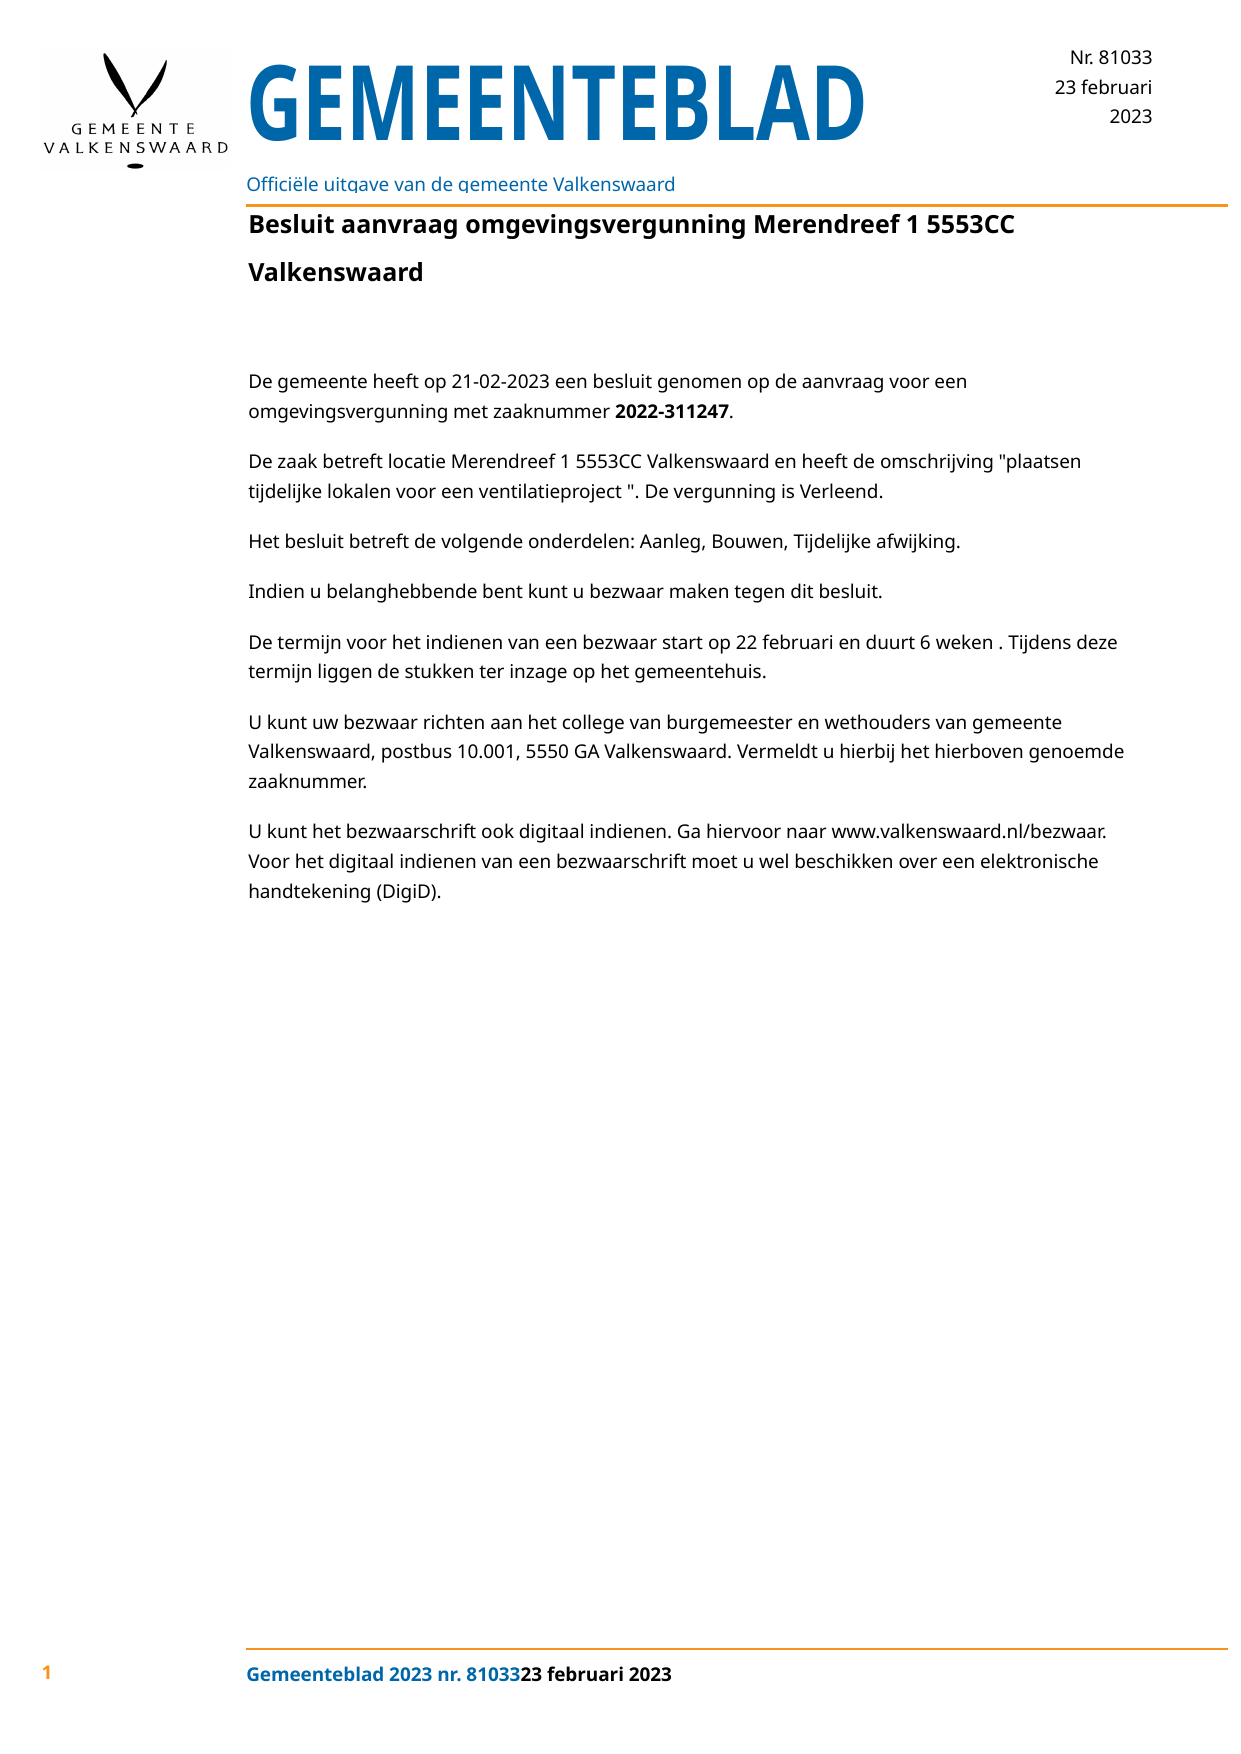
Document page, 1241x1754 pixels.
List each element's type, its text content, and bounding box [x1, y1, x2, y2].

text De zaak betreft locatie Merendreef 1 5553CC Valkenswaard en heeft de omschrijving "plaatsen tijdelijke lokalen voor een ventilatieproject ". De vergunning is Verleend. [248, 448, 1152, 504]
text Het besluit betreft de volgende onderdelen: Aanleg, Bouwen, Tijdelijke afwijking. [248, 528, 1152, 554]
picture [41, 47, 231, 172]
text Besluit aanvraag omgevingsvergunning Merendreef 1 5553CC Valkenswaard [248, 207, 1152, 288]
text U kunt het bezwaarschrift ook digitaal indienen. Ga hiervoor naar www.valkenswaard.nl/bezwaar. Voor het digitaal indienen van een bezwaarschrift moet u wel beschikken over een elektronische handtekening (DigiD). [248, 819, 1152, 904]
text De termijn voor het indienen van een bezwaar start op 22 februari en duurt 6 weken . Tijdens deze termijn liggen de stukken ter inzage op het gemeentehuis. [248, 629, 1152, 684]
text U kunt uw bezwaar richten aan het college van burgemeester en wethouders van gemeente Valkenswaard, postbus 10.001, 5550 GA Valkenswaard. Vermeldt u hierbij het hierboven genoemde zaaknummer. [248, 709, 1152, 794]
text Indien u belanghebbende bent kunt u bezwaar maken tegen dit besluit. [248, 579, 1152, 604]
text De gemeente heeft op 21-02-2023 een besluit genomen op de aanvraag voor een omgevingsvergunning met zaaknummer 2022-311247. [248, 368, 1152, 424]
